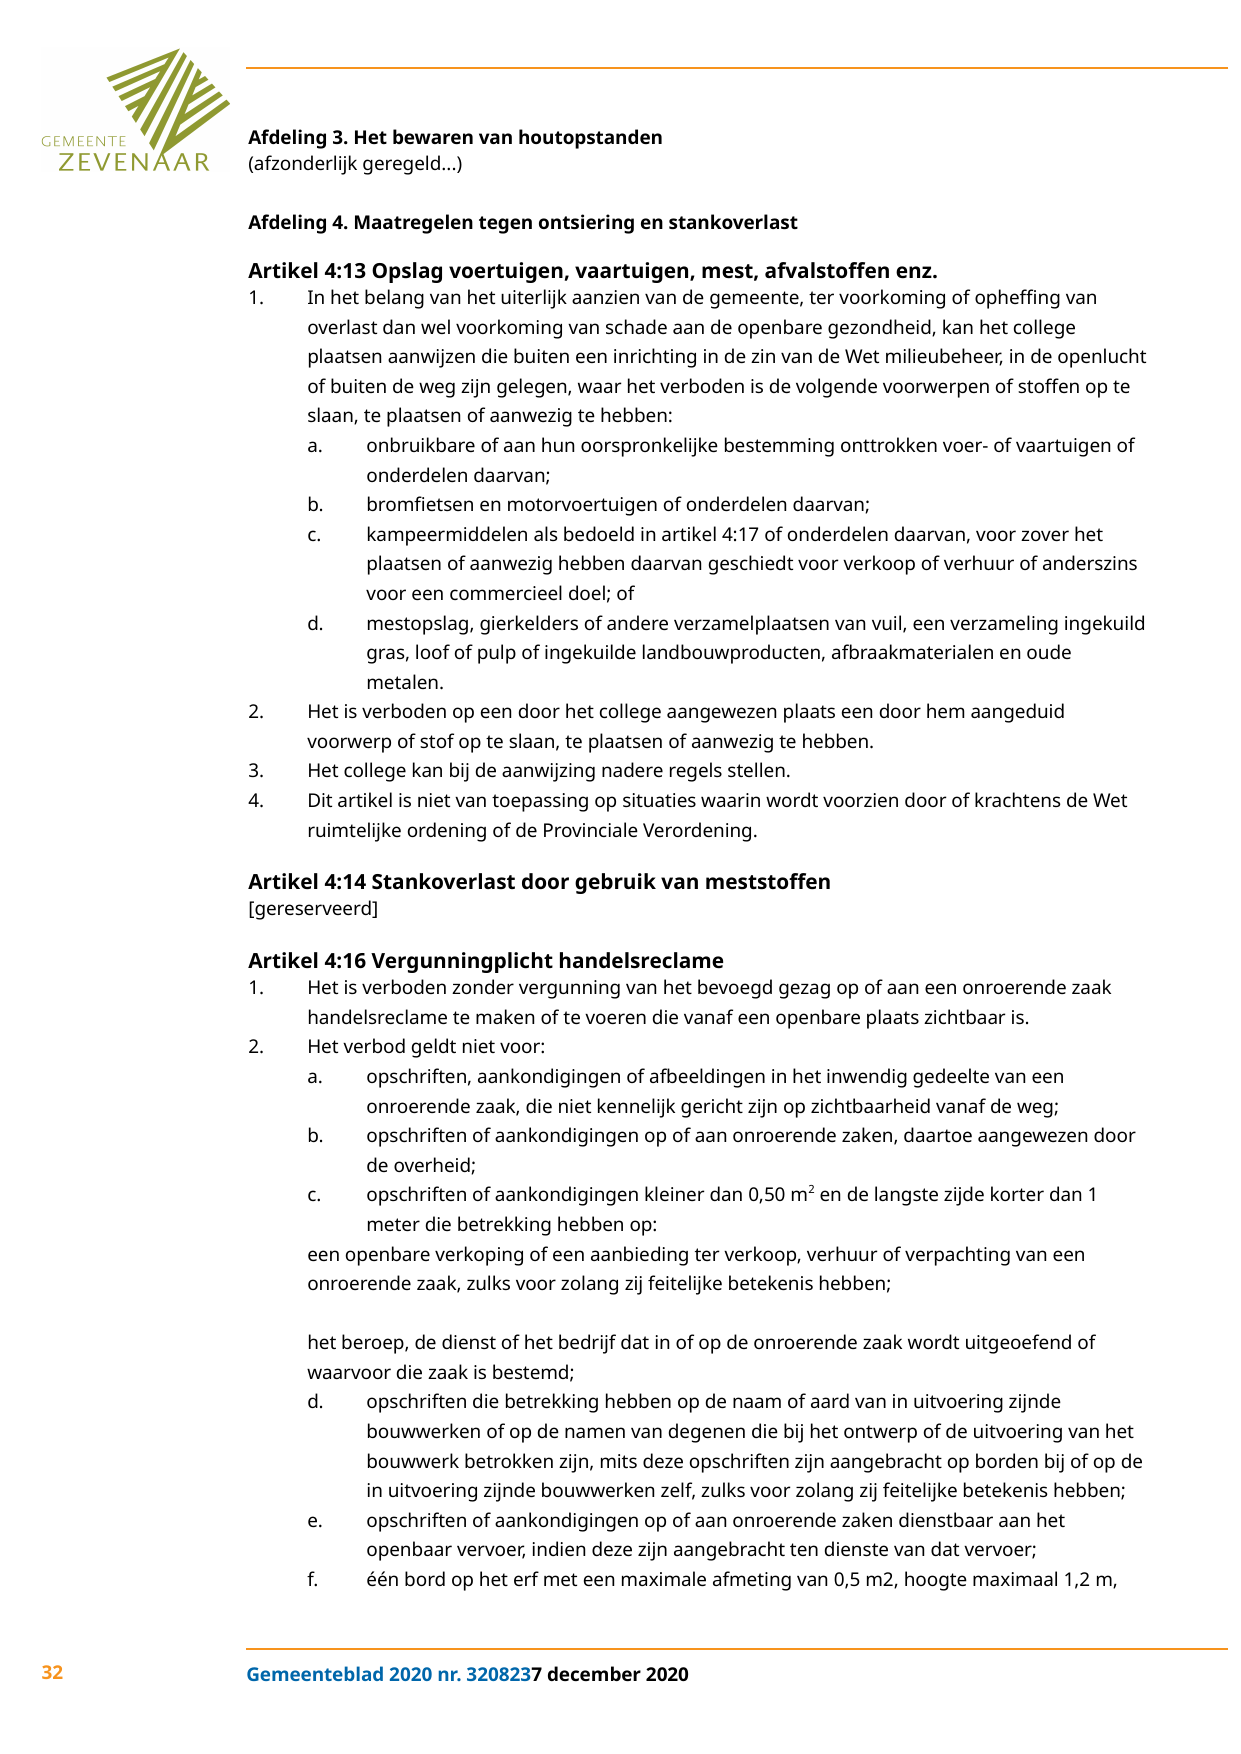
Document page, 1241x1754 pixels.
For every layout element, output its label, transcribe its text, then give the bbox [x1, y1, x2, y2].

text Artikel 4:13 Opslag voertuigen, vaartuigen, mest, afvalstoffen enz. [248, 256, 1152, 284]
list onbruikbare of aan hun oorspronkelijke bestemming onttrokken voer- of vaartuigen of onderdelen daarvan; [307, 432, 1152, 487]
list het beroep, de dienst of het bedrijf dat in of op de onroerende zaak wordt uitgeoefend of waarvoor die zaak is bestemd; [248, 1329, 1152, 1385]
text Artikel 4:16 Vergunningplicht handelsreclame [248, 946, 1152, 974]
list één bord op het erf met een maximale afmeting van 0,5 m2, hoogte maximaal 1,2 m, [307, 1566, 1152, 1592]
list opschriften of aankondigingen op of aan onroerende zaken, daartoe aangewezen door de overheid; [307, 1122, 1152, 1178]
text (afzonderlijk geregeld...) [248, 150, 1152, 176]
list Het college kan bij de aanwijzing nadere regels stellen. [248, 758, 1152, 783]
text Afdeling 3. Het bewaren van houtopstanden [248, 124, 1152, 150]
list opschriften of aankondigingen kleiner dan 0,50 m2 en de langste zijde korter dan 1 meter die betrekking hebben op: [307, 1182, 1152, 1237]
text Artikel 4:14 Stankoverlast door gebruik van meststoffen [248, 867, 1152, 896]
list Het verbod geldt niet voor: [248, 1034, 1152, 1059]
text [gereserveerd] [248, 896, 1152, 921]
picture [41, 47, 231, 172]
list opschriften die betrekking hebben op de naam of aard van in uitvoering zijnde bouwwerken of op de namen van degenen die bij het ontwerp of de uitvoering van het bouwwerk betrokken zijn, mits deze opschriften zijn aangebracht op borden bij of op de in uitvoering zijnde bouwwerken zelf, zulks voor zolang zij feitelijke betekenis hebben; [307, 1389, 1152, 1503]
list opschriften of aankondigingen op of aan onroerende zaken dienstbaar aan het openbaar vervoer, indien deze zijn aangebracht ten dienste van dat vervoer; [307, 1507, 1152, 1562]
list Het is verboden op een door het college aangewezen plaats een door hem aangeduid voorwerp of stof op te slaan, te plaatsen of aanwezig te hebben. [248, 698, 1152, 754]
list Het is verboden zonder vergunning van het bevoegd gezag op of aan een onroerende zaak handelsreclame te maken of te voeren die vanaf een openbare plaats zichtbaar is. [248, 974, 1152, 1030]
list mestopslag, gierkelders of andere verzamelplaatsen van vuil, een verzameling ingekuild gras, loof of pulp of ingekuilde landbouwproducten, afbraakmaterialen en oude metalen. [307, 610, 1152, 694]
list In het belang van het uiterlijk aanzien van de gemeente, ter voorkoming of opheffing van overlast dan wel voorkoming van schade aan de openbare gezondheid, kan het college plaatsen aanwijzen die buiten een inrichting in de zin van de Wet milieubeheer, in de openlucht of buiten de weg zijn gelegen, waar het verboden is de volgende voorwerpen of stoffen op te slaan, te plaatsen of aanwezig te hebben: [248, 284, 1152, 428]
list kampeermiddelen als bedoeld in artikel 4:17 of onderdelen daarvan, voor zover het plaatsen of aanwezig hebben daarvan geschiedt voor verkoop of verhuur of anderszins voor een commercieel doel; of [307, 521, 1152, 606]
list Dit artikel is niet van toepassing op situaties waarin wordt voorzien door of krachtens de Wet ruimtelijke ordening of de Provinciale Verordening. [248, 787, 1152, 842]
text Afdeling 4. Maatregelen tegen ontsiering en stankoverlast [248, 209, 1152, 235]
list bromfietsen en motorvoertuigen of onderdelen daarvan; [307, 491, 1152, 517]
list opschriften, aankondigingen of afbeeldingen in het inwendig gedeelte van een onroerende zaak, die niet kennelijk gericht zijn op zichtbaarheid vanaf de weg; [307, 1063, 1152, 1118]
list een openbare verkoping of een aanbieding ter verkoop, verhuur of verpachting van een onroerende zaak, zulks voor zolang zij feitelijke betekenis hebben; [248, 1241, 1152, 1296]
